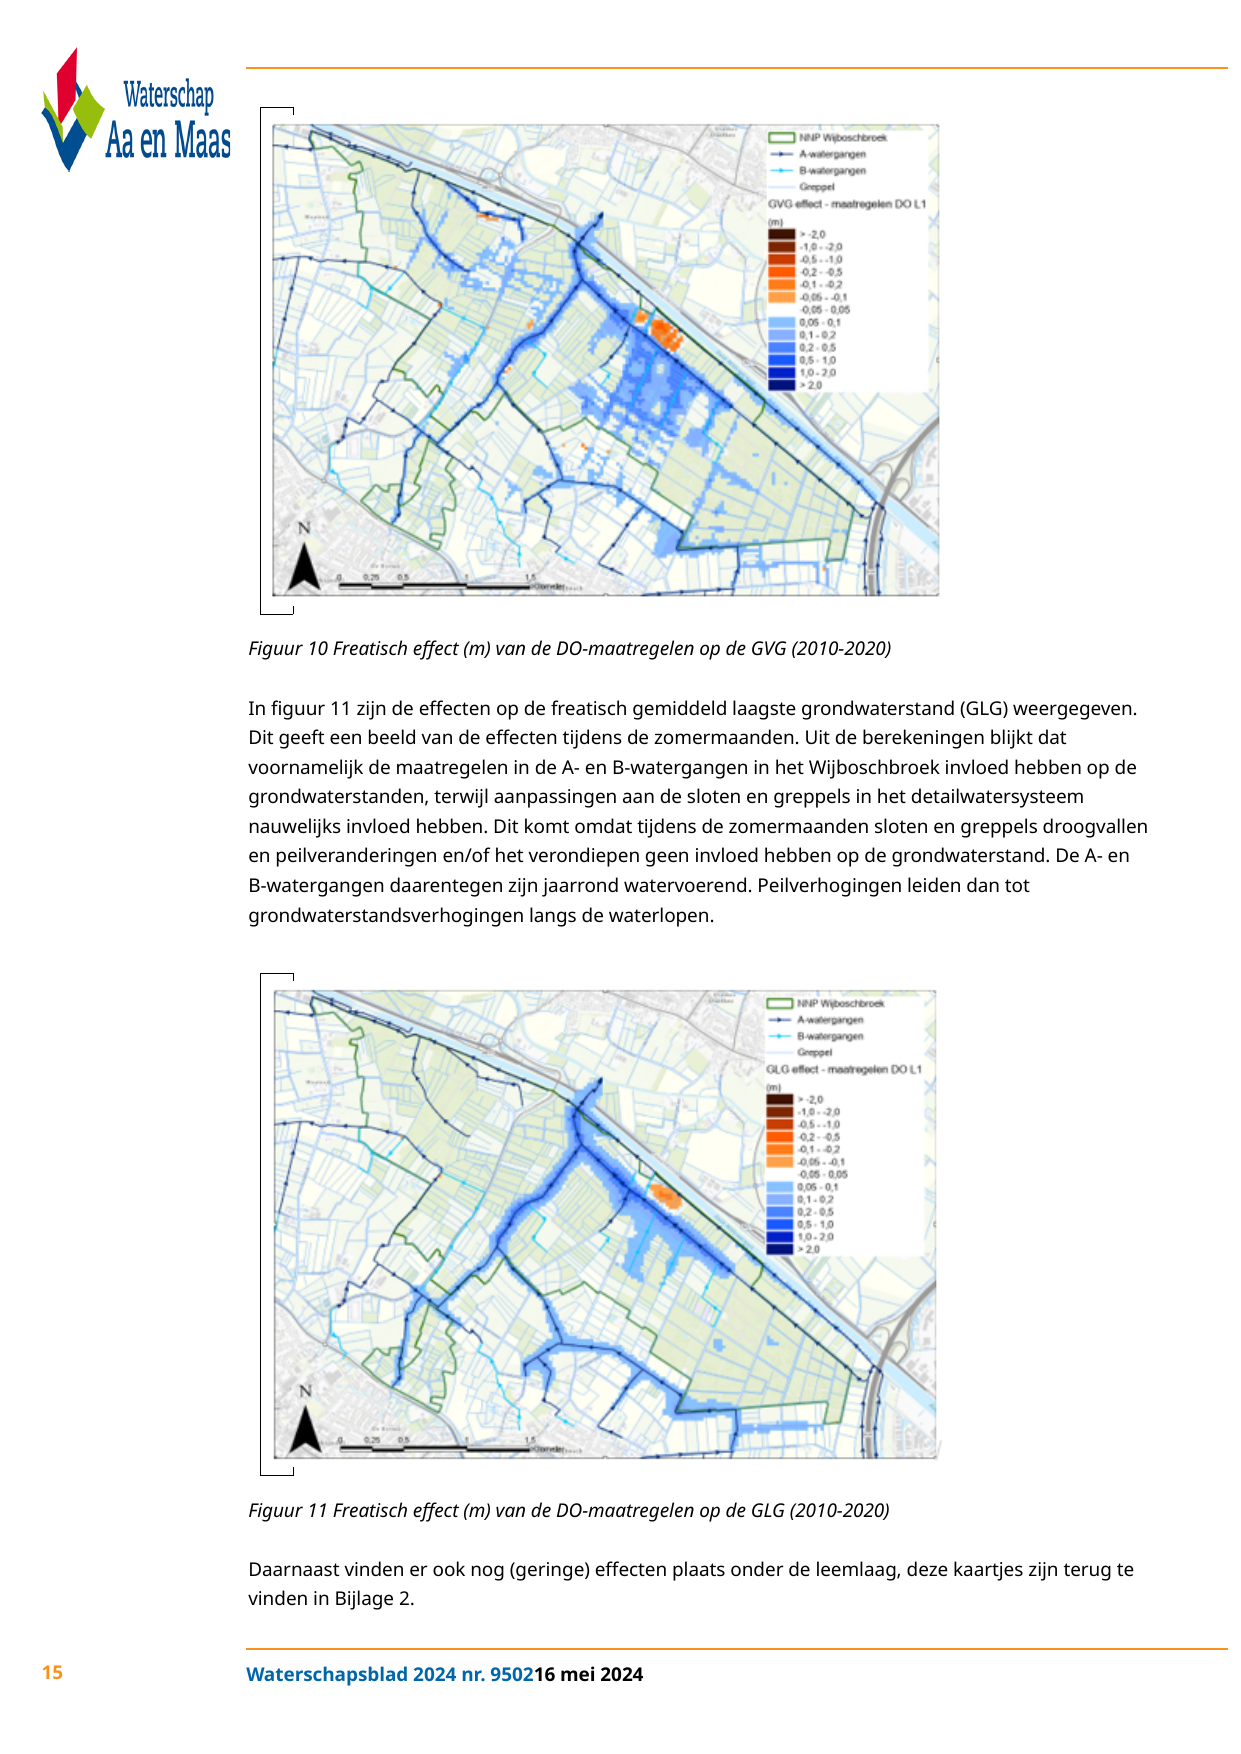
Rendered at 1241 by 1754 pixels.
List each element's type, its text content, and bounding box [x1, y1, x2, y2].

text Daarnaast vinden er ook nog (geringe) effecten plaats onder de leemlaag, deze kaartjes zijn terug te vinden in Bijlage 2. [248, 1556, 1152, 1611]
picture [268, 115, 948, 606]
text Figuur 11 Freatisch effect (m) van de DO-maatregelen op de GLG (2010-2020) [248, 1497, 1152, 1523]
picture [268, 981, 948, 1467]
text Figuur 10 Freatisch effect (m) van de DO-maatregelen op de GVG (2010-2020) [248, 636, 1152, 661]
text In figuur 11 zijn de effecten op de freatisch gemiddeld laagste grondwaterstand (GLG) weergegeven. Dit geeft een beeld van de effecten tijdens de zomermaanden. Uit de berekeningen blijkt dat voornamelijk de maatregelen in de A- en B-watergangen in het Wijboschbroek invloed hebben op de grondwaterstanden, terwijl aanpassingen aan de sloten en greppels in het detailwatersysteem nauwelijks invloed hebben. Dit komt omdat tijdens de zomermaanden sloten en greppels droogvallen en peilveranderingen en/of het verondiepen geen invloed hebben op de grondwaterstand. De A- en [248, 695, 1152, 868]
text B-watergangen daarentegen zijn jaarrond watervoerend. Peilverhogingen leiden dan tot grondwaterstandsverhogingen langs de waterlopen. [248, 872, 1152, 927]
picture [41, 47, 231, 172]
